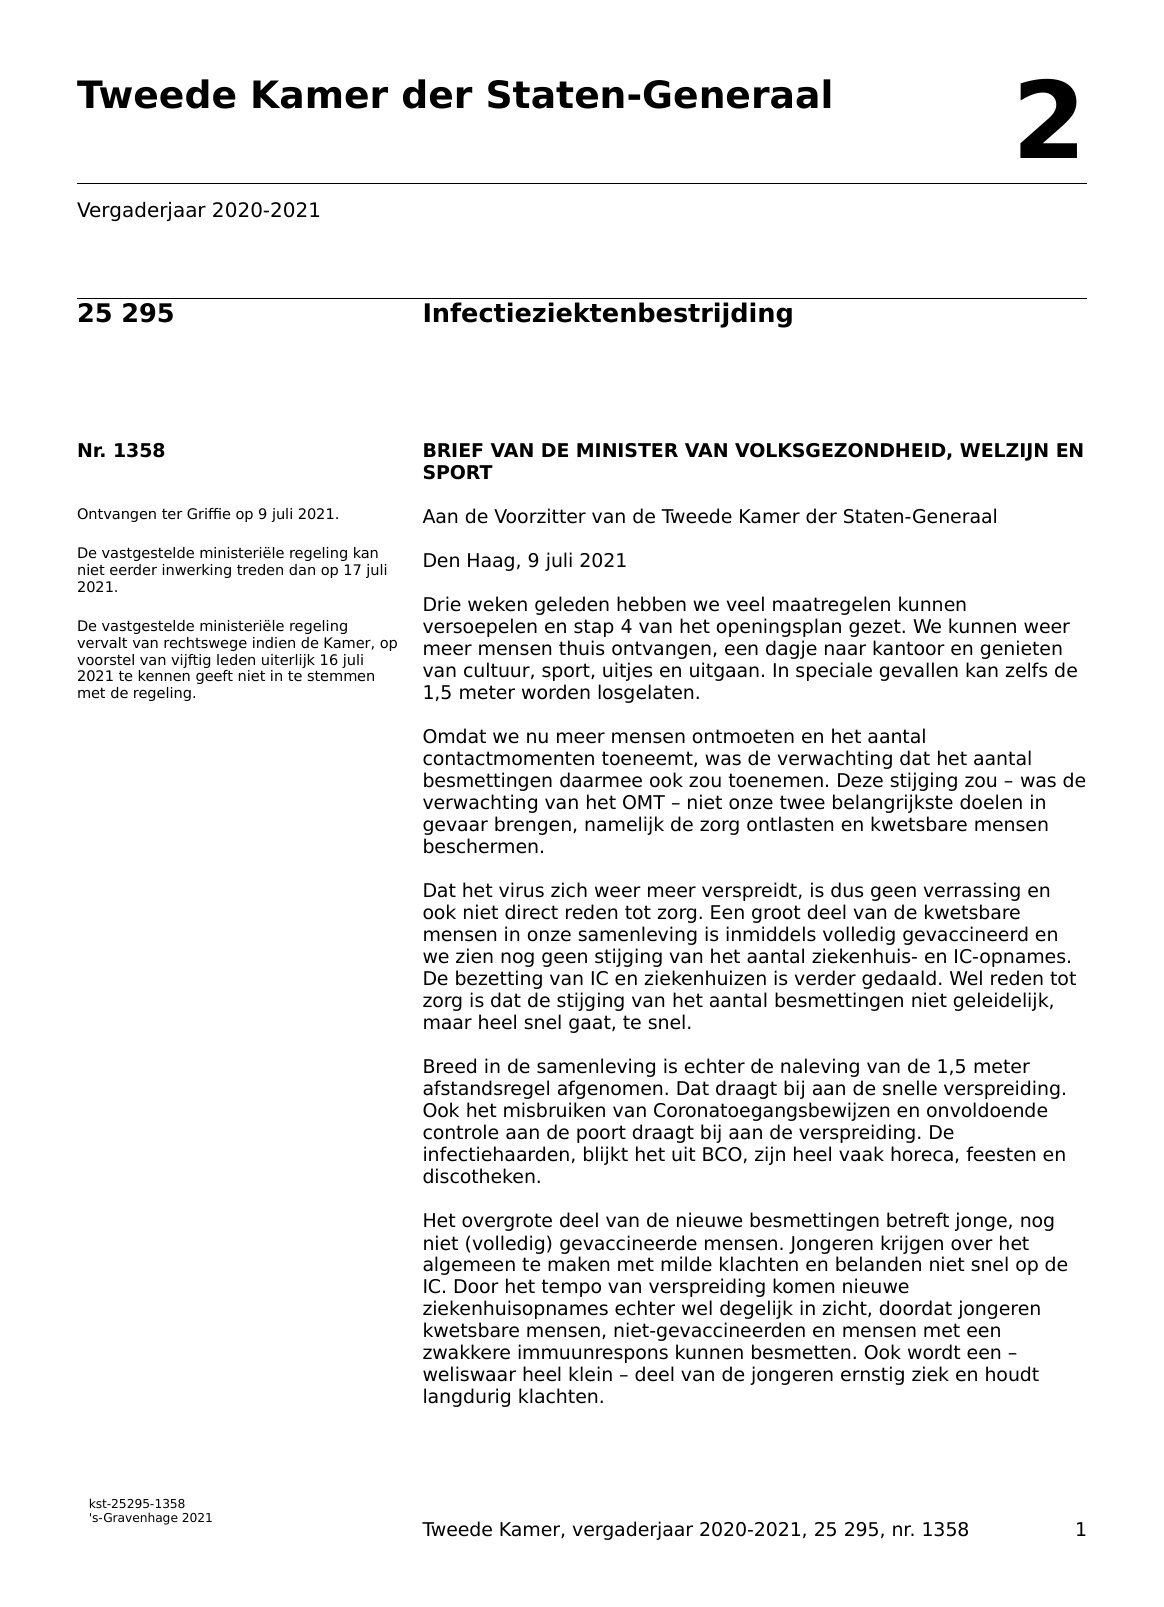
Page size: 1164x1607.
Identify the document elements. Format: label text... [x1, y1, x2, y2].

subtitle 25 295 Infectieziektenbestrijding [77, 299, 1087, 329]
text kst-25295-1358 [88, 1497, 323, 1511]
text Breed in de samenleving is echter de naleving van de 1,5 meter afstandsregel afgenomen. Dat draagt bij aan de snelle verspreiding. Ook het misbruiken van Coronatoegangsbewijzen en onvoldoende controle aan de poort draagt bij aan de verspreiding. De infectiehaarden, blijkt het uit BCO, zijn heel vaak horeca, feesten en discotheken. [422, 1056, 1087, 1188]
table_cell Vergaderjaar 2020-2021 [77, 184, 1087, 298]
text Aan de Voorzitter van de Tweede Kamer der Staten-Generaal [422, 506, 1087, 528]
text Dat het virus zich weer meer verspreidt, is dus geen verrassing en ook niet direct reden tot zorg. Een groot deel van de kwetsbare mensen in onze samenleving is inmiddels volledig gevaccineerd en we zien nog geen stijging van het aantal ziekenhuis- en IC-opnames. De bezetting van IC en ziekenhuizen is verder gedaald. Wel reden tot zorg is dat de stijging van het aantal besmettingen niet geleidelijk, maar heel snel gaat, te snel. [422, 880, 1087, 1034]
text [77, 523, 399, 545]
text Drie weken geleden hebben we veel maatregelen kunnen versoepelen en stap 4 van het openingsplan gezet. We kunnen weer meer mensen thuis ontvangen, een dagje naar kantoor en genieten van cultuur, sport, uitjes en uitgaan. In speciale gevallen kan zelfs de 1,5 meter worden losgelaten. [422, 594, 1087, 704]
text 's-Gravenhage 2021 [88, 1511, 323, 1525]
text Omdat we nu meer mensen ontmoeten en het aantal contactmomenten toeneemt, was de verwachting dat het aantal besmettingen daarmee ook zou toenemen. Deze stijging zou – was de verwachting van het OMT – niet onze twee belangrijkste doelen in gevaar brengen, namelijk de zorg ontlasten en kwetsbare mensen beschermen. [422, 726, 1087, 858]
text [77, 596, 399, 618]
table_header Tweede Kamer der Staten-Generaal [77, 59, 886, 183]
text Den Haag, 9 juli 2021 [422, 550, 1087, 572]
table_header 2 [886, 59, 1087, 183]
subtitle Nr. 1358 BRIEF VAN DE MINISTER VAN VOLKSGEZONDHEID, WELZIJN EN SPORT [77, 440, 1087, 484]
text De vastgestelde ministeriële regeling kan niet eerder inwerking treden dan op 17 juli 2021. [77, 545, 399, 596]
text De vastgestelde ministeriële regeling vervalt van rechtswege indien de Kamer, op voorstel van vijftig leden uiterlijk 16 juli 2021 te kennen geeft niet in te stemmen met de regeling. [77, 618, 399, 702]
text Het overgrote deel van de nieuwe besmettingen betreft jonge, nog niet (volledig) gevaccineerde mensen. Jongeren krijgen over het algemeen te maken met milde klachten en belanden niet snel op de IC. Door het tempo van verspreiding komen nieuwe ziekenhuisopnames echter wel degelijk in zicht, doordat jongeren kwetsbare mensen, niet-gevaccineerden en mensen met een zwakkere immuunrespons kunnen besmetten. Ook wordt een – weliswaar heel klein – deel van de jongeren ernstig ziek en houdt langdurig klachten. [422, 1210, 1087, 1408]
text Ontvangen ter Griffie op 9 juli 2021. [77, 506, 399, 523]
